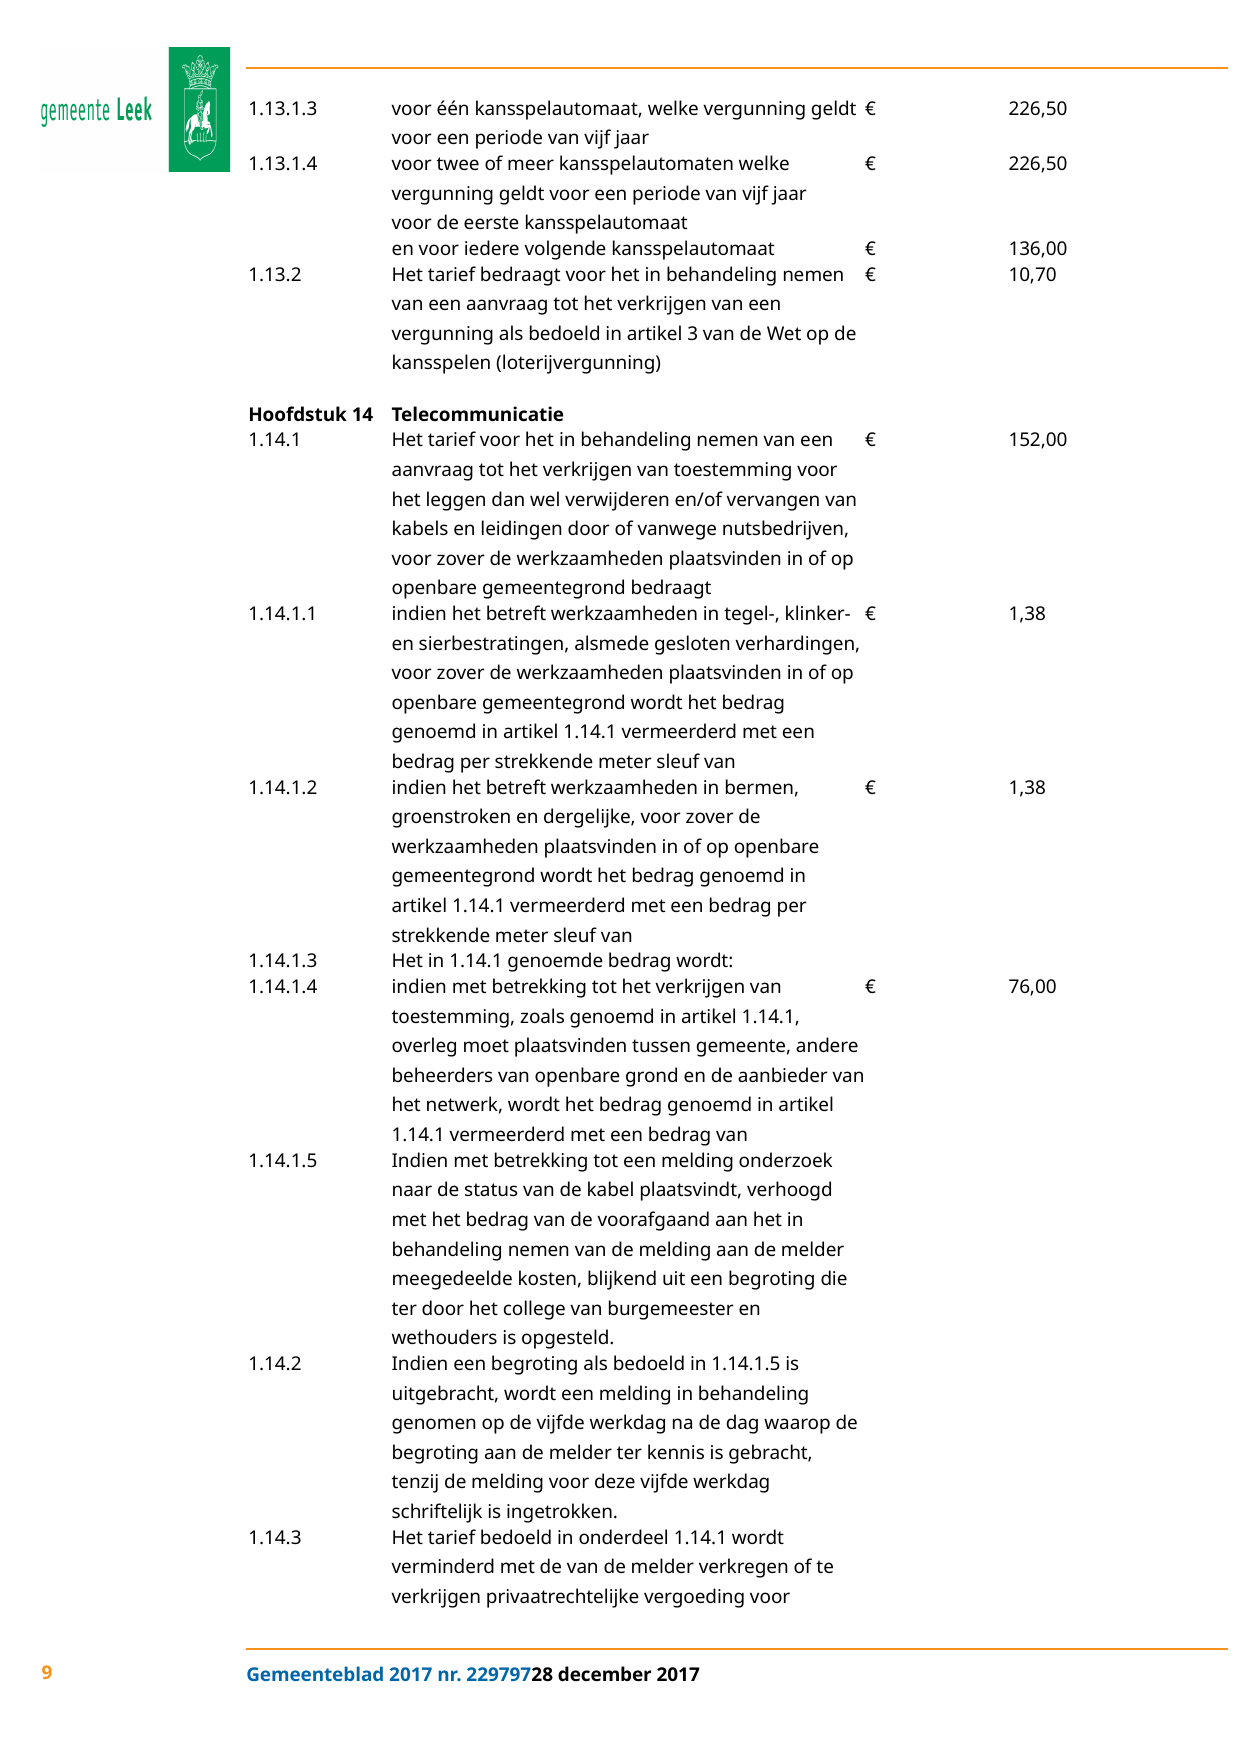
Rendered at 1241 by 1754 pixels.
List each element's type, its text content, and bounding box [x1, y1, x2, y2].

table_cell Hoofdstuk 14 [248, 401, 391, 427]
table_cell € [865, 150, 1008, 235]
table_cell en voor iedere volgende kansspelautomaat [391, 235, 865, 261]
table_cell indien met betrekking tot het verkrijgen van toestemming, zoals genoemd in artikel 1.14.1, overleg moet plaatsvinden tussen gemeente, andere beheerders van openbare grond en de aanbieder van het netwerk, wordt het bedrag genoemd in artikel 1.14.1 vermeerderd met een bedrag van [391, 973, 865, 1147]
table_cell 1.13.2 [248, 261, 391, 375]
table_cell [865, 1524, 1008, 1609]
table_cell Het tarief voor het in behandeling nemen van een aanvraag tot het verkrijgen van toestemming voor het leggen dan wel verwijderen en/of vervangen van kabels en leidingen door of vanwege nutsbedrijven, voor zover de werkzaamheden plaatsvinden in of op openbare gemeentegrond bedraagt [391, 427, 865, 600]
table_cell [865, 1147, 1008, 1350]
table_cell € [865, 774, 1008, 948]
table_cell 1.13.1.4 [248, 150, 391, 235]
table_cell [248, 375, 391, 401]
table_cell € [865, 95, 1008, 150]
table_cell [1008, 375, 1152, 401]
table_cell voor één kansspelautomaat, welke vergunning geldt voor een periode van vijf jaar [391, 95, 865, 150]
table_cell voor twee of meer kansspelautomaten welke vergunning geldt voor een periode van vijf jaar voor de eerste kansspelautomaat [391, 150, 865, 235]
table_cell € [865, 235, 1008, 261]
table_cell indien het betreft werkzaamheden in bermen, groenstroken en dergelijke, voor zover de werkzaamheden plaatsvinden in of op openbare gemeentegrond wordt het bedrag genoemd in artikel 1.14.1 vermeerderd met een bedrag per strekkende meter sleuf van [391, 774, 865, 948]
table_cell 226,50 [1008, 150, 1152, 235]
table_cell € [865, 600, 1008, 774]
table_cell 1.14.1 [248, 427, 391, 600]
table_cell indien het betreft werkzaamheden in tegel-, klinker- en sierbestratingen, alsmede gesloten verhardingen, voor zover de werkzaamheden plaatsvinden in of op openbare gemeentegrond wordt het bedrag genoemd in artikel 1.14.1 vermeerderd met een bedrag per strekkende meter sleuf van [391, 600, 865, 774]
table_cell 76,00 [1008, 973, 1152, 1147]
table_cell 1.14.1.2 [248, 774, 391, 948]
table_cell 226,50 [1008, 95, 1152, 150]
table_cell [248, 235, 391, 261]
picture [41, 47, 231, 172]
table_cell 1.14.1.4 [248, 973, 391, 1147]
table_cell Het in 1.14.1 genoemde bedrag wordt: [391, 948, 865, 973]
table_cell [391, 375, 865, 401]
table_cell € [865, 261, 1008, 375]
table_cell [865, 948, 1008, 973]
table_cell 1.14.1.5 [248, 1147, 391, 1350]
table_cell € [865, 973, 1008, 1147]
table_cell € [865, 427, 1008, 600]
table_cell [865, 401, 1008, 427]
table_cell Indien een begroting als bedoeld in 1.14.1.5 is uitgebracht, wordt een melding in behandeling genomen op de vijfde werkdag na de dag waarop de begroting aan de melder ter kennis is gebracht, tenzij de melding voor deze vijfde werkdag schriftelijk is ingetrokken. [391, 1350, 865, 1524]
table_cell 1,38 [1008, 774, 1152, 948]
table_cell 1.14.3 [248, 1524, 391, 1609]
table_cell Het tarief bedoeld in onderdeel 1.14.1 wordt verminderd met de van de melder verkregen of te verkrijgen privaatrechtelijke vergoeding voor [391, 1524, 865, 1609]
table_cell [1008, 1147, 1152, 1350]
table_cell [1008, 401, 1152, 427]
table_cell 1.14.2 [248, 1350, 391, 1524]
table_cell [865, 1350, 1008, 1524]
table_cell [1008, 1350, 1152, 1524]
table_cell 10,70 [1008, 261, 1152, 375]
table_cell Het tarief bedraagt voor het in behandeling nemen van een aanvraag tot het verkrijgen van een vergunning als bedoeld in artikel 3 van de Wet op de kansspelen (loterijvergunning) [391, 261, 865, 375]
table_cell [1008, 948, 1152, 973]
table_cell 136,00 [1008, 235, 1152, 261]
table_cell 152,00 [1008, 427, 1152, 600]
table_cell [1008, 1524, 1152, 1609]
table_cell 1.13.1.3 [248, 95, 391, 150]
table_cell Telecommunicatie [391, 401, 865, 427]
table_cell [865, 375, 1008, 401]
table_cell 1.14.1.1 [248, 600, 391, 774]
table_cell Indien met betrekking tot een melding onderzoek naar de status van de kabel plaatsvindt, verhoogd met het bedrag van de voorafgaand aan het in behandeling nemen van de melding aan de melder meegedeelde kosten, blijkend uit een begroting die ter door het college van burgemeester en wethouders is opgesteld. [391, 1147, 865, 1350]
table_cell 1,38 [1008, 600, 1152, 774]
table_cell 1.14.1.3 [248, 948, 391, 973]
